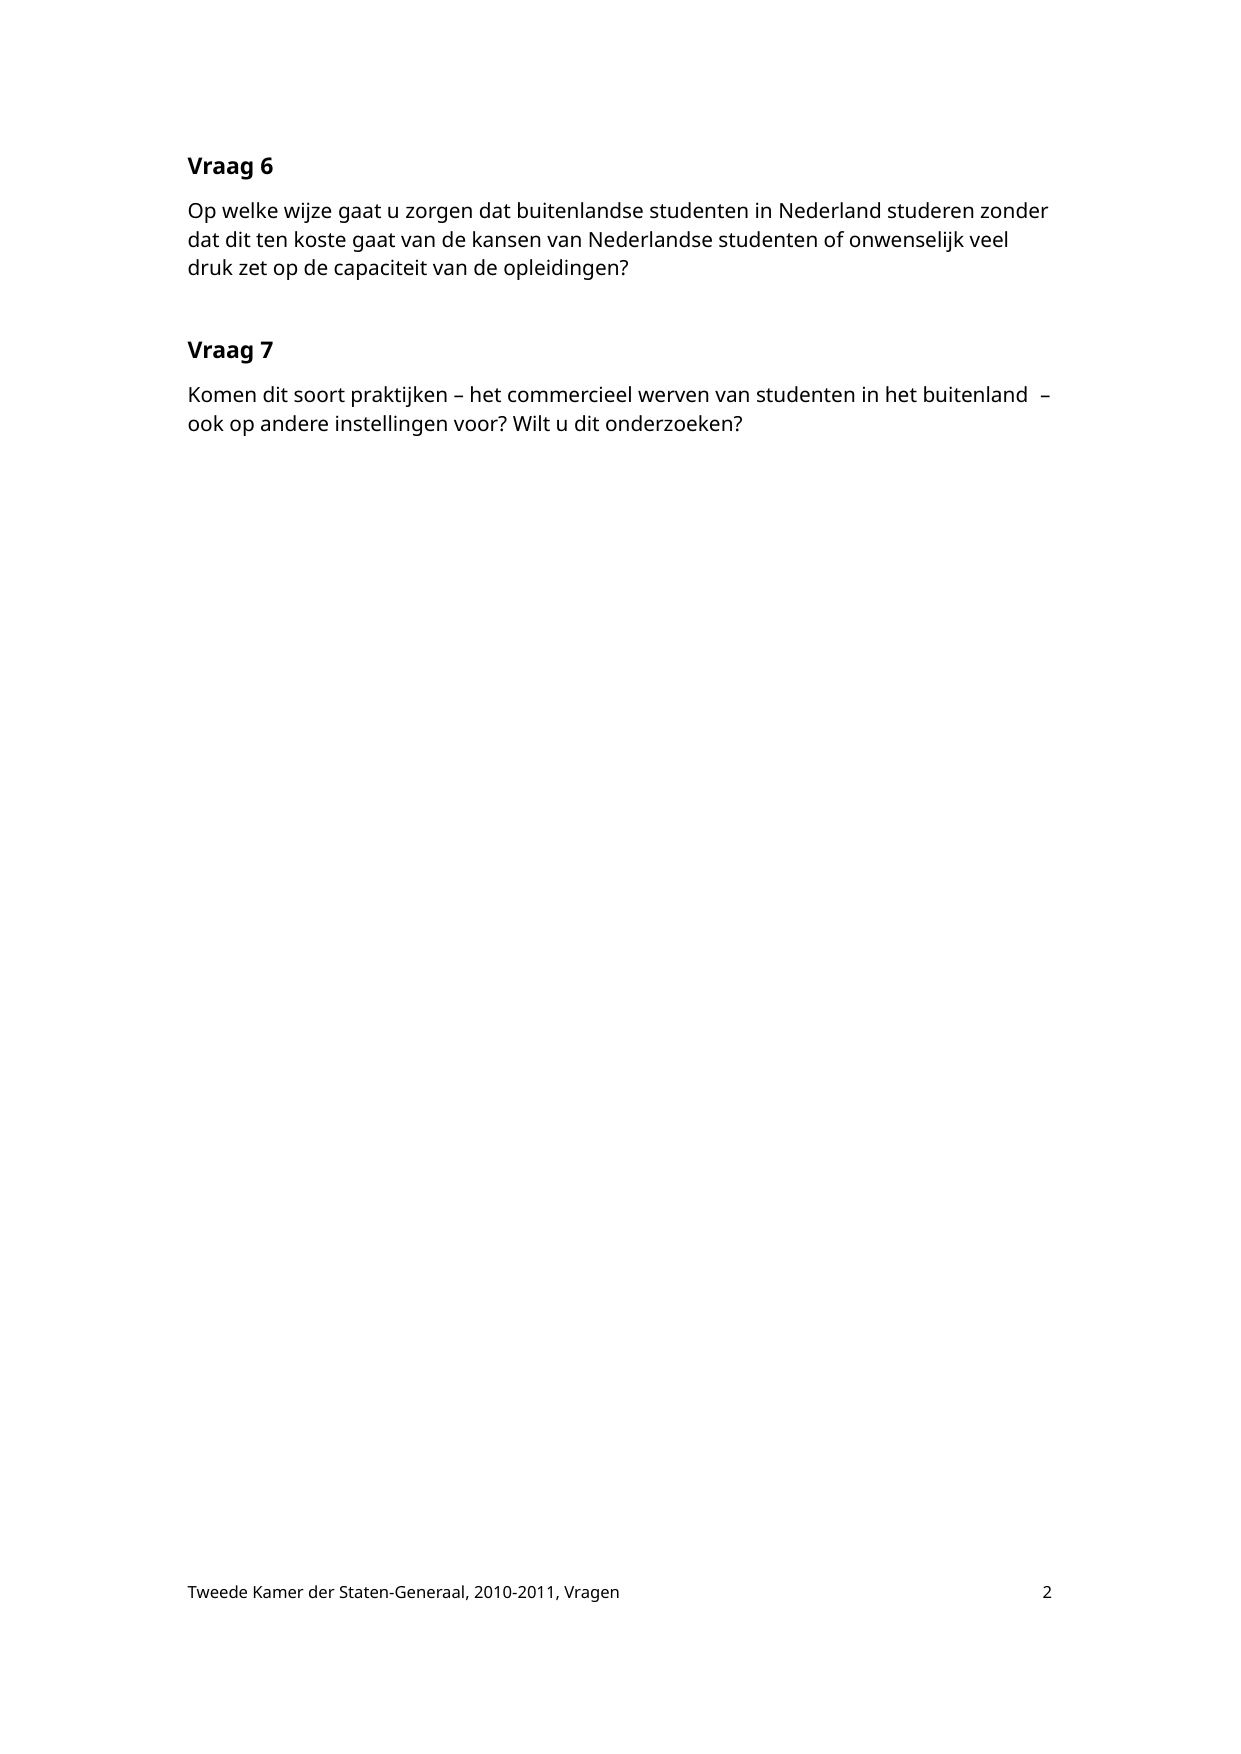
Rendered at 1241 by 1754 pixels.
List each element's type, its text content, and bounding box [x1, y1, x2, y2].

subtitle Vraag 6 [187, 150, 1053, 181]
text Op welke wijze gaat u zorgen dat buitenlandse studenten in Nederland studeren zonder dat dit ten koste gaat van de kansen van Nederlandse studenten of onwenselijk veel druk zet op de capaciteit van de opleidingen? [187, 196, 1053, 282]
text Komen dit soort praktijken – het commercieel werven van studenten in het buitenland – ook op andere instellingen voor? Wilt u dit onderzoeken? [187, 380, 1053, 437]
subtitle Vraag 7 [187, 334, 1053, 365]
